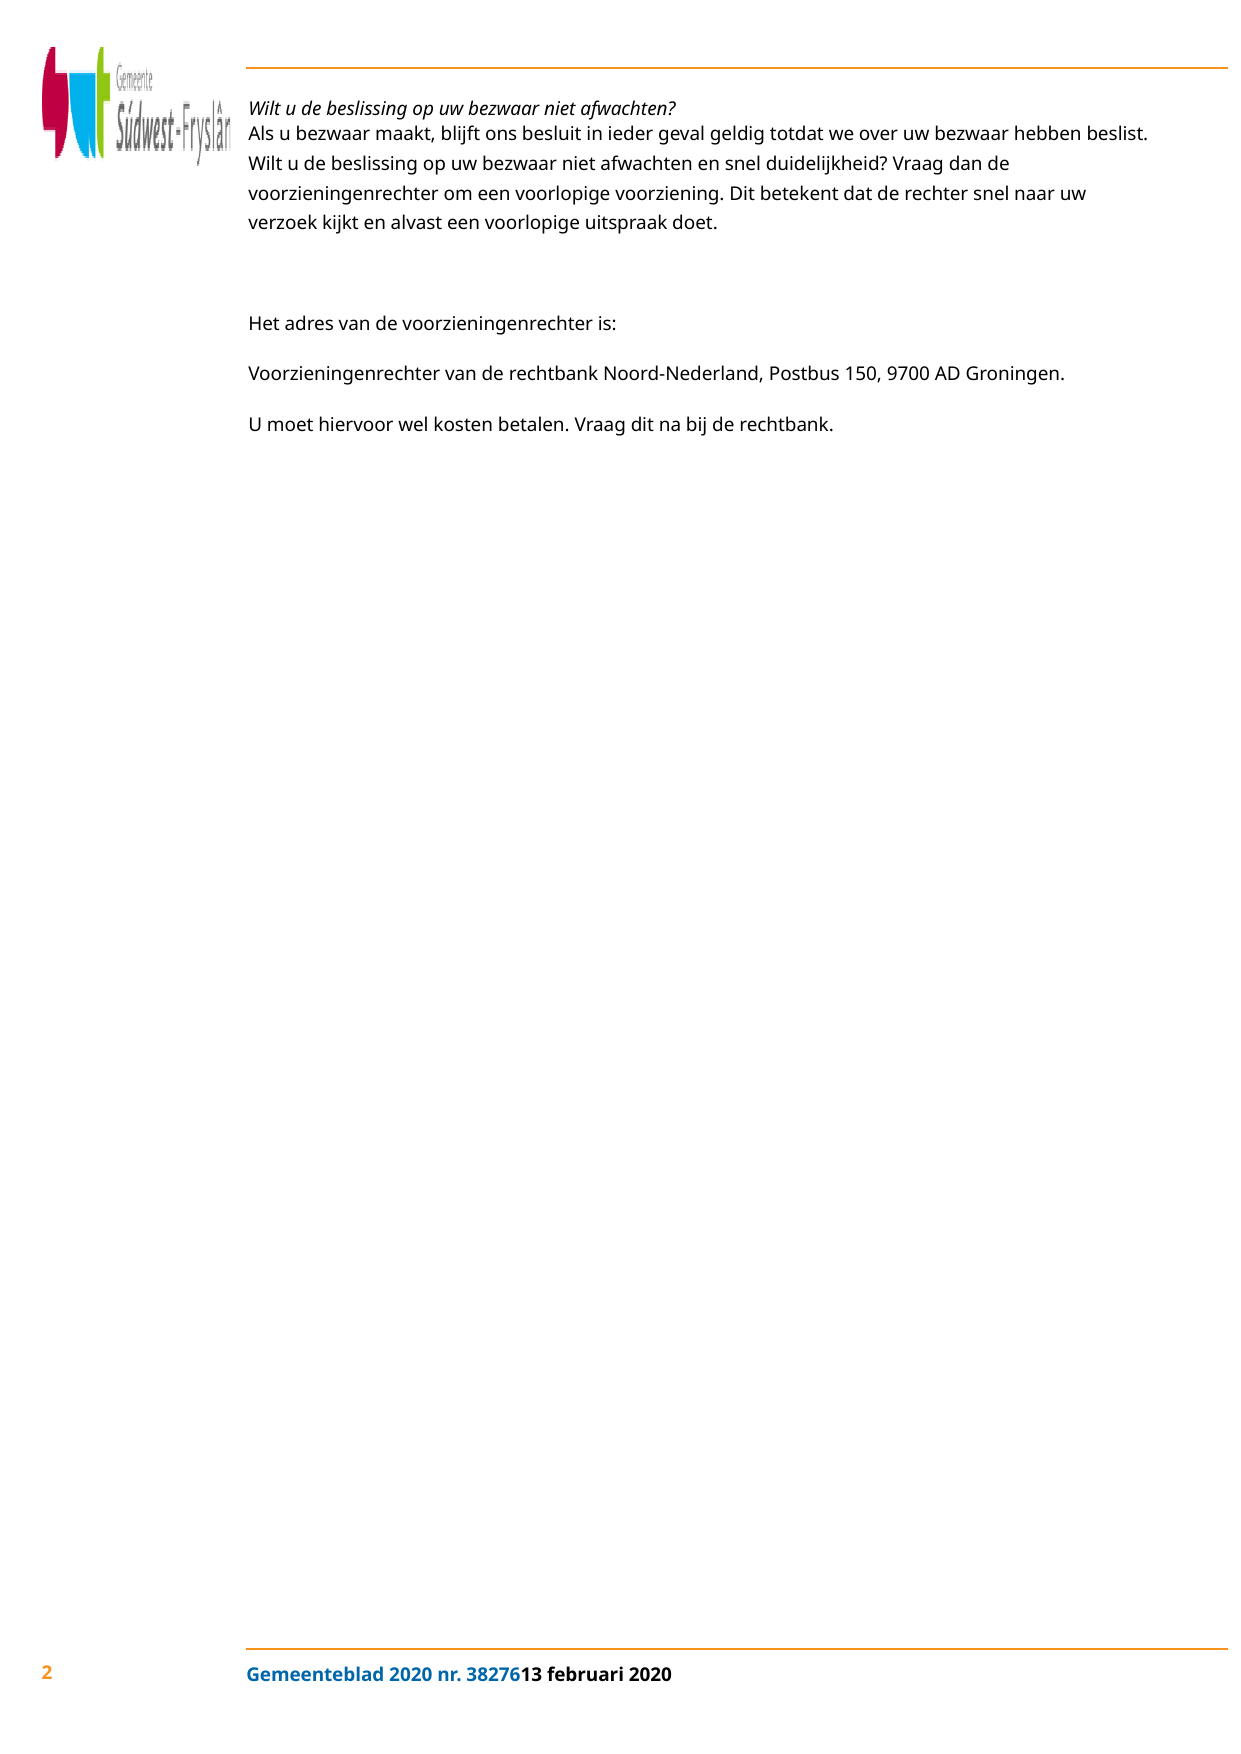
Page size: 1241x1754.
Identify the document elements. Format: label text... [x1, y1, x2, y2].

text Voorzieningenrechter van de rechtbank Noord-Nederland, Postbus 150, 9700 AD Groningen. [248, 361, 1152, 386]
text Het adres van de voorzieningenrechter is: [248, 310, 1152, 336]
text Als u bezwaar maakt, blijft ons besluit in ieder geval geldig totdat we over uw bezwaar hebben beslist. Wilt u de beslissing op uw bezwaar niet afwachten en snel duidelijkheid? Vraag dan de voorzieningenrechter om een voorlopige voorziening. Dit betekent dat de rechter snel naar uw verzoek kijkt en alvast een voorlopige uitspraak doet. [248, 121, 1152, 235]
text Wilt u de beslissing op uw bezwaar niet afwachten? [248, 95, 1152, 121]
text U moet hiervoor wel kosten betalen. Vraag dit na bij de rechtbank. [248, 411, 1152, 437]
picture [41, 47, 231, 172]
